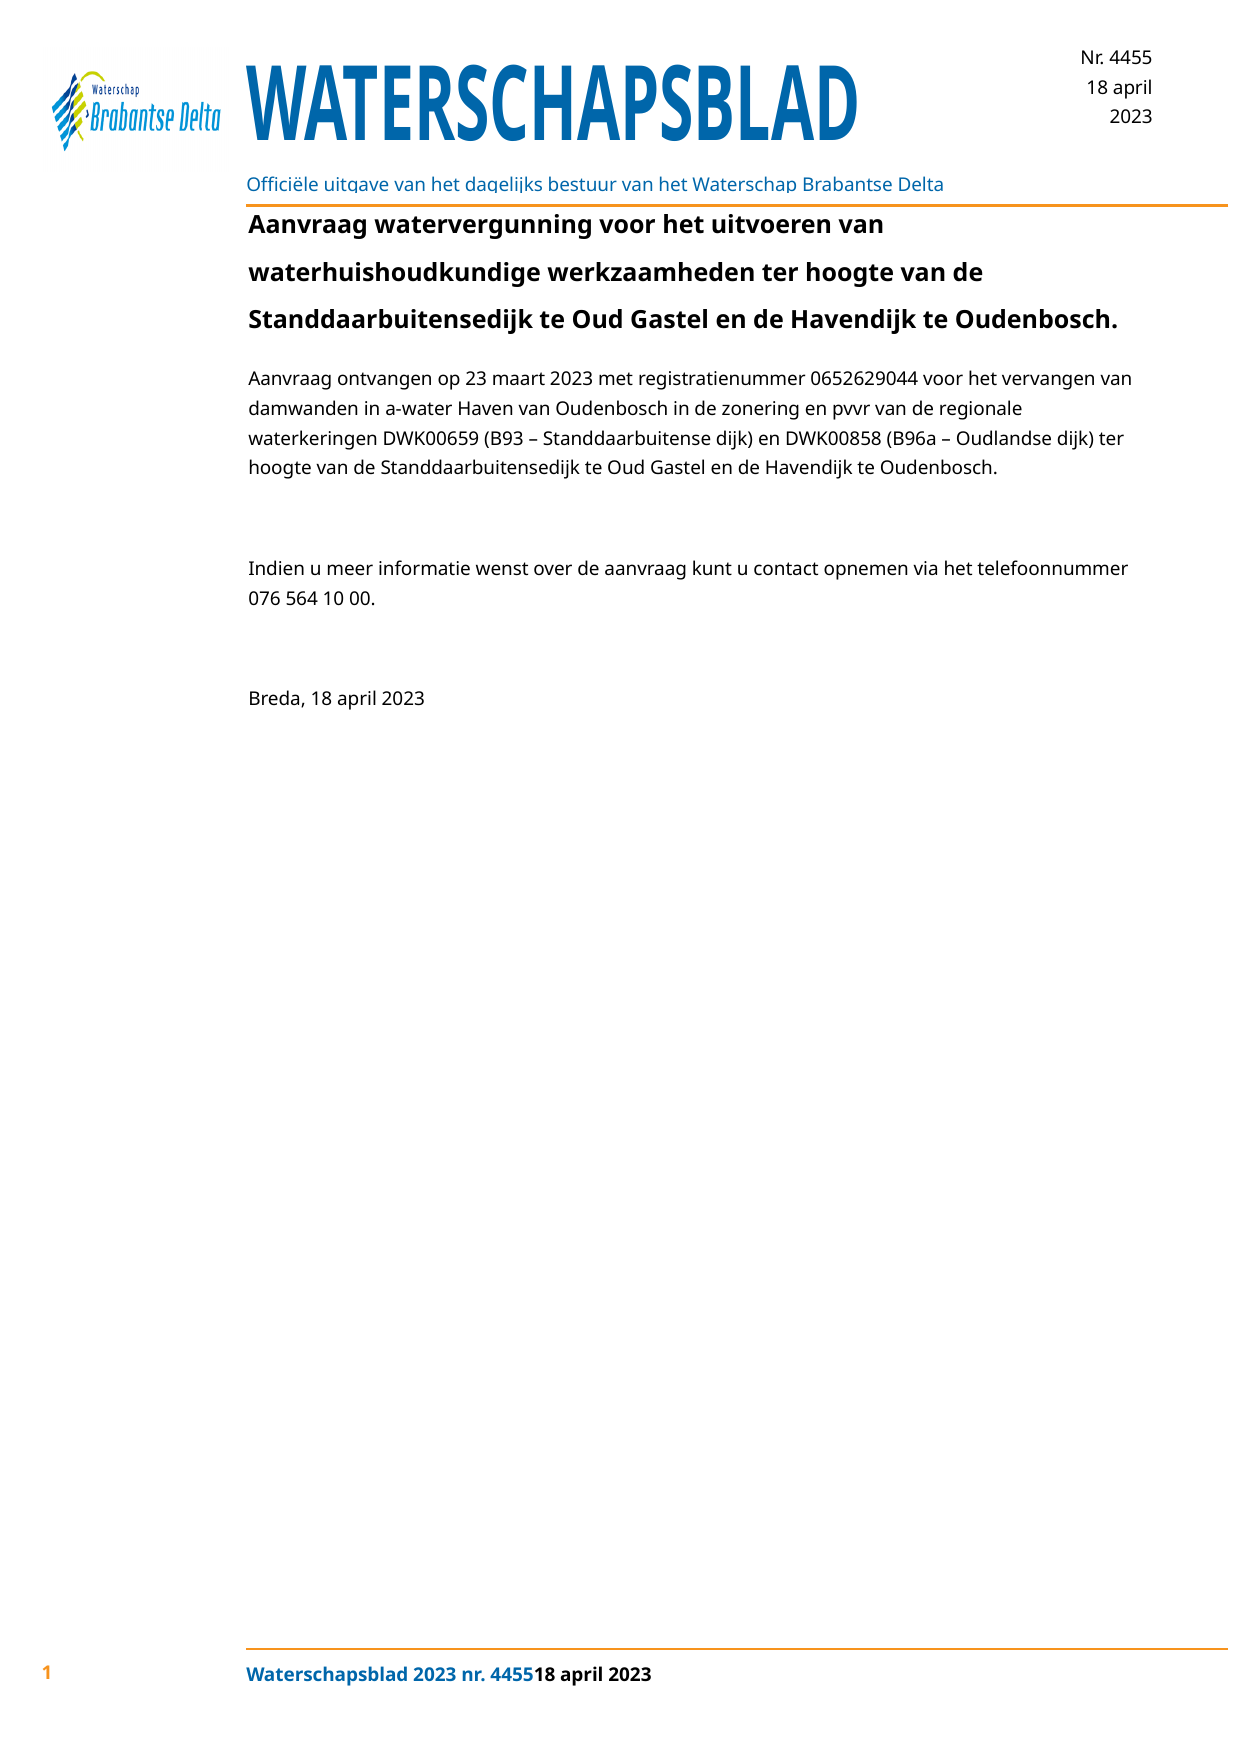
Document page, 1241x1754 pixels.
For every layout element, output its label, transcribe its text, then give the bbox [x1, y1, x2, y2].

text Aanvraag ontvangen op 23 maart 2023 met registratienummer 0652629044 voor het vervangen van damwanden in a-water Haven van Oudenbosch in de zonering en pvvr van de regionale waterkeringen DWK00659 (B93 – Standdaarbuitense dijk) en DWK00858 (B96a – Oudlandse dijk) ter hoogte van de Standdaarbuitensedijk te Oud Gastel en de Havendijk te Oudenbosch. [248, 366, 1152, 480]
text Breda, 18 april 2023 [248, 686, 1152, 711]
text Aanvraag watervergunning voor het uitvoeren van waterhuishoudkundige werkzaamheden ter hoogte van de Standdaarbuitensedijk te Oud Gastel en de Havendijk te Oudenbosch. [248, 207, 1152, 336]
picture [41, 47, 231, 172]
text Indien u meer informatie wenst over de aanvraag kunt u contact opnemen via het telefoonnummer 076 564 10 00. [248, 555, 1152, 610]
